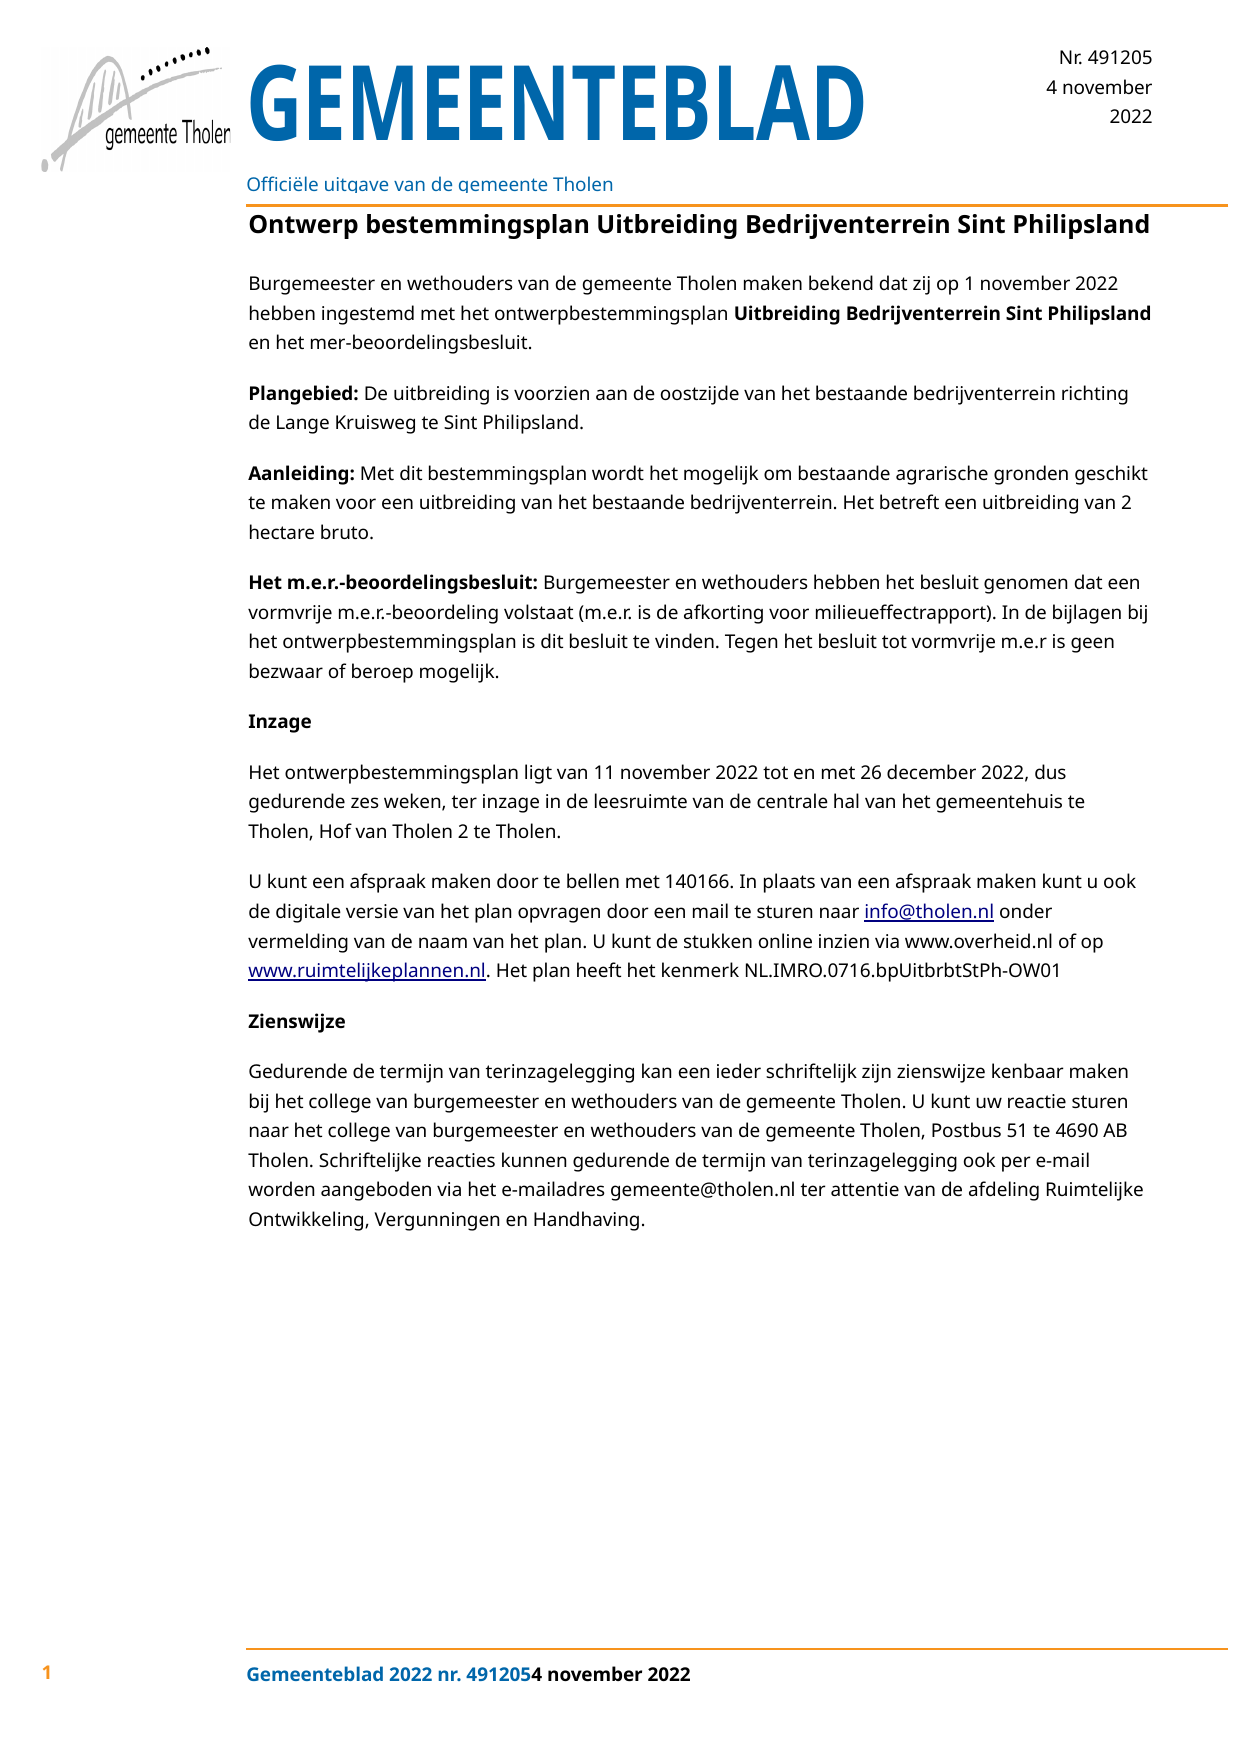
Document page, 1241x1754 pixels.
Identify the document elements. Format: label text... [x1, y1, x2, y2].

text Burgemeester en wethouders van de gemeente Tholen maken bekend dat zij op 1 november 2022 hebben ingestemd met het ontwerpbestemmingsplan Uitbreiding Bedrijventerrein Sint Philipsland en het mer-beoordelingsbesluit. [248, 270, 1152, 355]
text Ontwerp bestemmingsplan Uitbreiding Bedrijventerrein Sint Philipsland [248, 207, 1152, 241]
text Het m.e.r.-beoordelingsbesluit: Burgemeester en wethouders hebben het besluit genomen dat een vormvrije m.e.r.-beoordeling volstaat (m.e.r. is de afkorting voor milieueffectrapport). In de bijlagen bij het ontwerpbestemmingsplan is dit besluit te vinden. Tegen het besluit tot vormvrije m.e.r is geen bezwaar of beroep mogelijk. [248, 569, 1152, 684]
picture [41, 47, 231, 172]
text Gedurende de termijn van terinzagelegging kan een ieder schriftelijk zijn zienswijze kenbaar maken bij het college van burgemeester en wethouders van de gemeente Tholen. U kunt uw reactie sturen naar het college van burgemeester en wethouders van de gemeente Tholen, Postbus 51 te 4690 AB Tholen. Schriftelijke reacties kunnen gedurende de termijn van terinzagelegging ook per e-mail worden aangeboden via het e-mailadres gemeente@tholen.nl ter attentie van de afdeling Ruimtelijke Ontwikkeling, Vergunningen en Handhaving. [248, 1058, 1152, 1232]
text Plangebied: De uitbreiding is voorzien aan de oostzijde van het bestaande bedrijventerrein richting de Lange Kruisweg te Sint Philipsland. [248, 380, 1152, 435]
text U kunt een afspraak maken door te bellen met 140166. In plaats van een afspraak maken kunt u ook de digitale versie van het plan opvragen door een mail te sturen naar info@tholen.nl onder vermelding van de naam van het plan. U kunt de stukken online inzien via www.overheid.nl of op www.ruimtelijkeplannen.nl. Het plan heeft het kenmerk NL.IMRO.0716.bpUitbrbtStPh-OW01 [248, 869, 1152, 983]
text Zienswijze [248, 1008, 1152, 1033]
text Inzage [248, 709, 1152, 734]
text Aanleiding: Met dit bestemmingsplan wordt het mogelijk om bestaande agrarische gronden geschikt te maken voor een uitbreiding van het bestaande bedrijventerrein. Het betreft een uitbreiding van 2 hectare bruto. [248, 460, 1152, 545]
text Het ontwerpbestemmingsplan ligt van 11 november 2022 tot en met 26 december 2022, dus gedurende zes weken, ter inzage in de leesruimte van de centrale hal van het gemeentehuis te Tholen, Hof van Tholen 2 te Tholen. [248, 759, 1152, 844]
